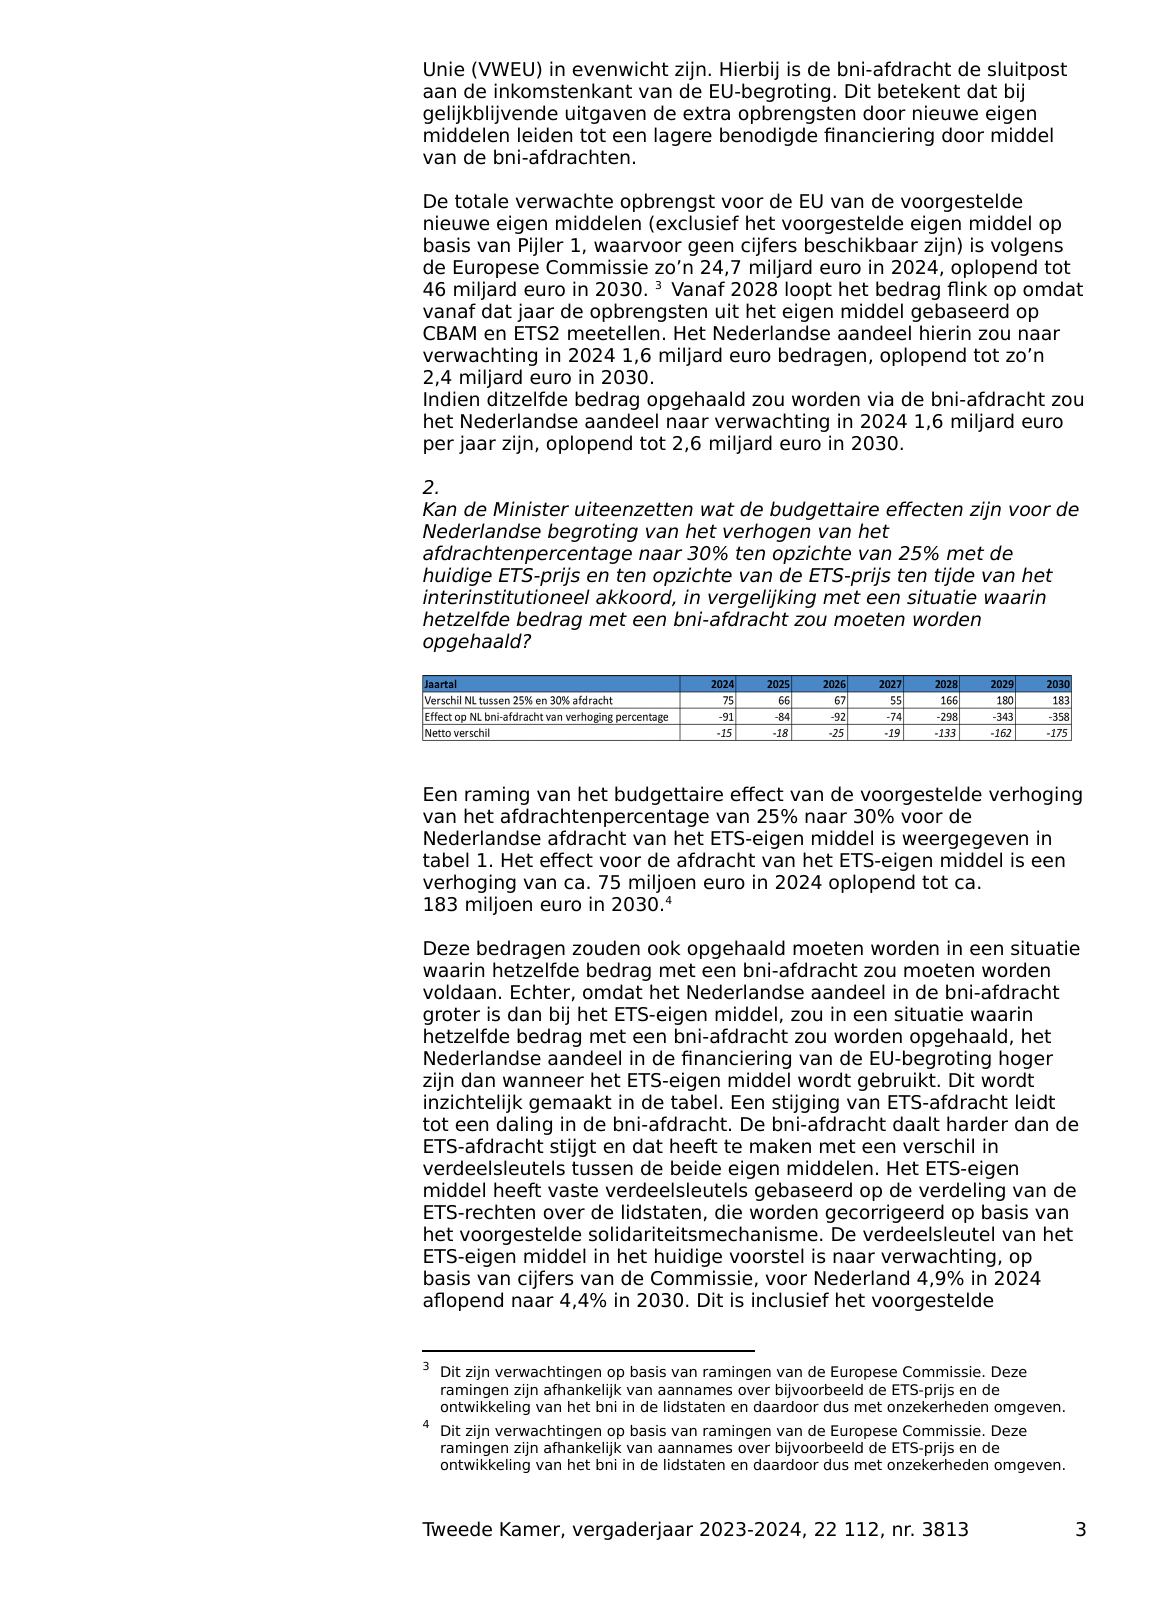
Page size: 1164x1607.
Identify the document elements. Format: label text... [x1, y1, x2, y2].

text De totale verwachte opbrengst voor de EU van de voorgestelde nieuwe eigen middelen (exclusief het voorgestelde eigen middel op basis van Pijler 1, waarvoor geen cijfers beschikbaar zijn) is volgens de Europese Commissie zo’n 24,7 miljard euro in 2024, oplopend tot 46 miljard euro in 2030. Vanaf 2028 loopt het bedrag flink op omdat vanaf dat jaar de opbrengsten uit het eigen middel gebaseerd op CBAM en ETS2 meetellen. Het Nederlandse aandeel hierin zou naar verwachting in 2024 1,6 miljard euro bedragen, oplopend tot zo’n 2,4 miljard euro in 2030. [422, 191, 1087, 389]
text 2. [422, 477, 1087, 499]
picture [422, 675, 1072, 741]
text Deze bedragen zouden ook opgehaald moeten worden in een situatie waarin hetzelfde bedrag met een bni-afdracht zou moeten worden voldaan. Echter, omdat het Nederlandse aandeel in de bni-afdracht groter is dan bij het ETS-eigen middel, zou in een situatie waarin hetzelfde bedrag met een bni-afdracht zou worden opgehaald, het Nederlandse aandeel in de financiering van de EU-begroting hoger zijn dan wanneer het ETS-eigen middel wordt gebruikt. Dit wordt inzichtelijk gemaakt in de tabel. Een stijging van ETS-afdracht leidt tot een daling in de bni-afdracht. De bni-afdracht daalt harder dan de ETS-afdracht stijgt en dat heeft te maken met een verschil in verdeelsleutels tussen de beide eigen middelen. Het ETS-eigen middel heeft vaste verdeelsleutels gebaseerd op de verdeling van de ETS-rechten over de lidstaten, die worden gecorrigeerd op basis van het voorgestelde solidariteitsmechanisme. De verdeelsleutel van het ETS-eigen middel in het huidige voorstel is naar verwachting, op basis van cijfers van de Commissie, voor Nederland 4,9% in 2024 aflopend naar 4,4% in 2030. Dit is inclusief het voorgestelde [422, 938, 1087, 1312]
text Dit zijn verwachtingen op basis van ramingen van de Europese Commissie. Deze ramingen zijn afhankelijk van aannames over bijvoorbeeld de ETS-prijs en de ontwikkeling van het bni in de lidstaten en daardoor dus met onzekerheden omgeven. [422, 1418, 1087, 1474]
text Indien ditzelfde bedrag opgehaald zou worden via de bni-afdracht zou het Nederlandse aandeel naar verwachting in 2024 1,6 miljard euro per jaar zijn, oplopend tot 2,6 miljard euro in 2030. [422, 389, 1087, 455]
text Unie (VWEU) in evenwicht zijn. Hierbij is de bni-afdracht de sluitpost aan de inkomstenkant van de EU-begroting. Dit betekent dat bij gelijkblijvende uitgaven de extra opbrengsten door nieuwe eigen middelen leiden tot een lagere benodigde financiering door middel van de bni-afdrachten. [422, 59, 1087, 169]
text Kan de Minister uiteenzetten wat de budgettaire effecten zijn voor de Nederlandse begroting van het verhogen van het afdrachtenpercentage naar 30% ten opzichte van 25% met de huidige ETS-prijs en ten opzichte van de ETS-prijs ten tijde van het interinstitutioneel akkoord, in vergelijking met een situatie waarin hetzelfde bedrag met een bni-afdracht zou moeten worden opgehaald? [422, 499, 1087, 653]
text Dit zijn verwachtingen op basis van ramingen van de Europese Commissie. Deze ramingen zijn afhankelijk van aannames over bijvoorbeeld de ETS-prijs en de ontwikkeling van het bni in de lidstaten en daardoor dus met onzekerheden omgeven. [422, 1360, 1087, 1416]
text Een raming van het budgettaire effect van de voorgestelde verhoging van het afdrachtenpercentage van 25% naar 30% voor de Nederlandse afdracht van het ETS-eigen middel is weergegeven in tabel 1. Het effect voor de afdracht van het ETS-eigen middel is een verhoging van ca. 75 miljoen euro in 2024 oplopend tot ca. 183 miljoen euro in 2030. [422, 784, 1087, 916]
